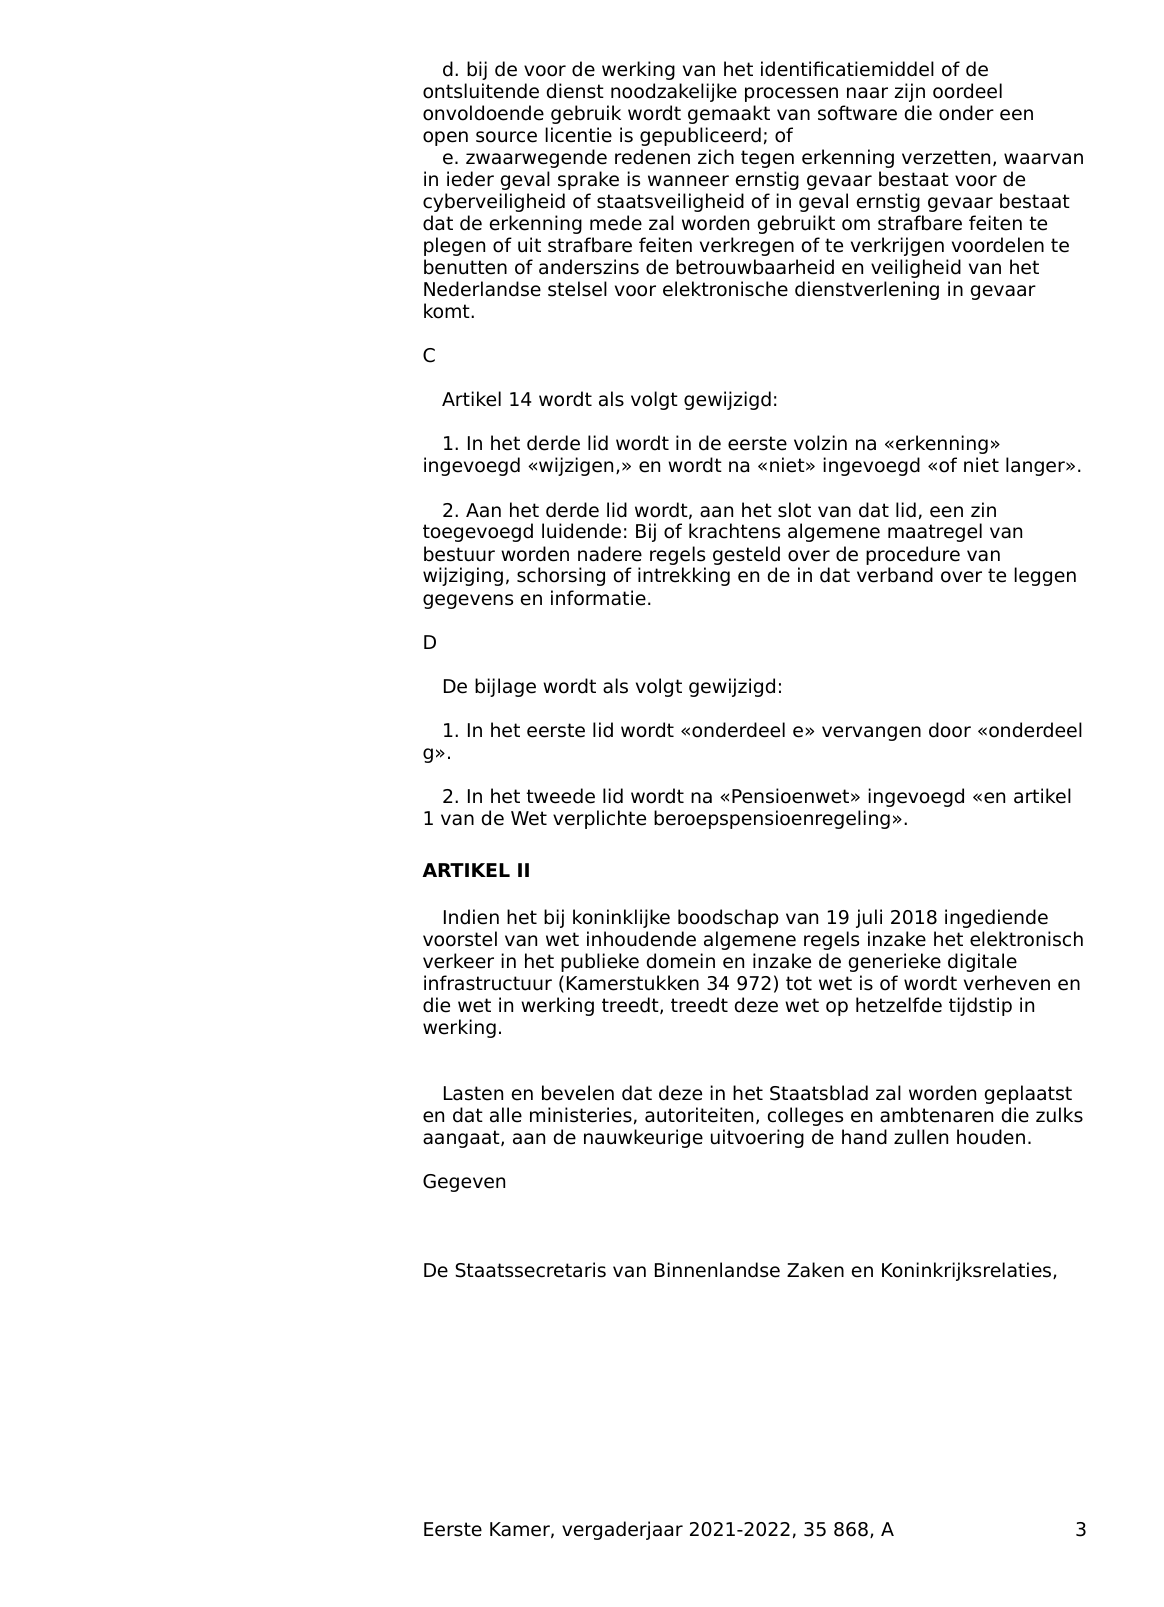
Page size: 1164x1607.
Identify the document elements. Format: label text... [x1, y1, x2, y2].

text Indien het bij koninklijke boodschap van 19 juli 2018 ingediende voorstel van wet inhoudende algemene regels inzake het elektronisch verkeer in het publieke domein en inzake de generieke digitale infrastructuur (Kamerstukken 34 972) tot wet is of wordt verheven en die wet in werking treedt, treedt deze wet op hetzelfde tijdstip in werking. [422, 907, 1087, 1039]
text d. bij de voor de werking van het identificatiemiddel of de ontsluitende dienst noodzakelijke processen naar zijn oordeel onvoldoende gebruik wordt gemaakt van software die onder een open source licentie is gepubliceerd; of [422, 59, 1087, 147]
text De bijlage wordt als volgt gewijzigd: [422, 676, 1087, 698]
text Lasten en bevelen dat deze in het Staatsblad zal worden geplaatst en dat alle ministeries, autoriteiten, colleges en ambtenaren die zulks aangaat, aan de nauwkeurige uitvoering de hand zullen houden. [422, 1083, 1087, 1149]
text 1. In het derde lid wordt in de eerste volzin na «erkenning» ingevoegd «wijzigen,» en wordt na «niet» ingevoegd «of niet langer». [422, 433, 1087, 477]
text De Staatssecretaris van Binnenlandse Zaken en Koninkrijksrelaties, [422, 1260, 1087, 1282]
text e. zwaarwegende redenen zich tegen erkenning verzetten, waarvan in ieder geval sprake is wanneer ernstig gevaar bestaat voor de cyberveiligheid of staatsveiligheid of in geval ernstig gevaar bestaat dat de erkenning mede zal worden gebruikt om strafbare feiten te plegen of uit strafbare feiten verkregen of te verkrijgen voordelen te benutten of anderszins de betrouwbaarheid en veiligheid van het Nederlandse stelsel voor elektronische dienstverlening in gevaar komt. [422, 147, 1087, 323]
text 1. In het eerste lid wordt «onderdeel e» vervangen door «onderdeel g». [422, 720, 1087, 764]
text Artikel 14 wordt als volgt gewijzigd: [422, 389, 1087, 411]
text 2. In het tweede lid wordt na «Pensioenwet» ingevoegd «en artikel 1 van de Wet verplichte beroepspensioenregeling». [422, 786, 1087, 830]
text C [422, 345, 1087, 367]
text D [422, 632, 1087, 653]
text 2. Aan het derde lid wordt, aan het slot van dat lid, een zin toegevoegd luidende: Bij of krachtens algemene maatregel van bestuur worden nadere regels gesteld over de procedure van wijziging, schorsing of intrekking en de in dat verband over te leggen gegevens en informatie. [422, 499, 1087, 609]
subtitle ARTIKEL II [422, 860, 1087, 882]
text Gegeven [422, 1171, 1087, 1193]
